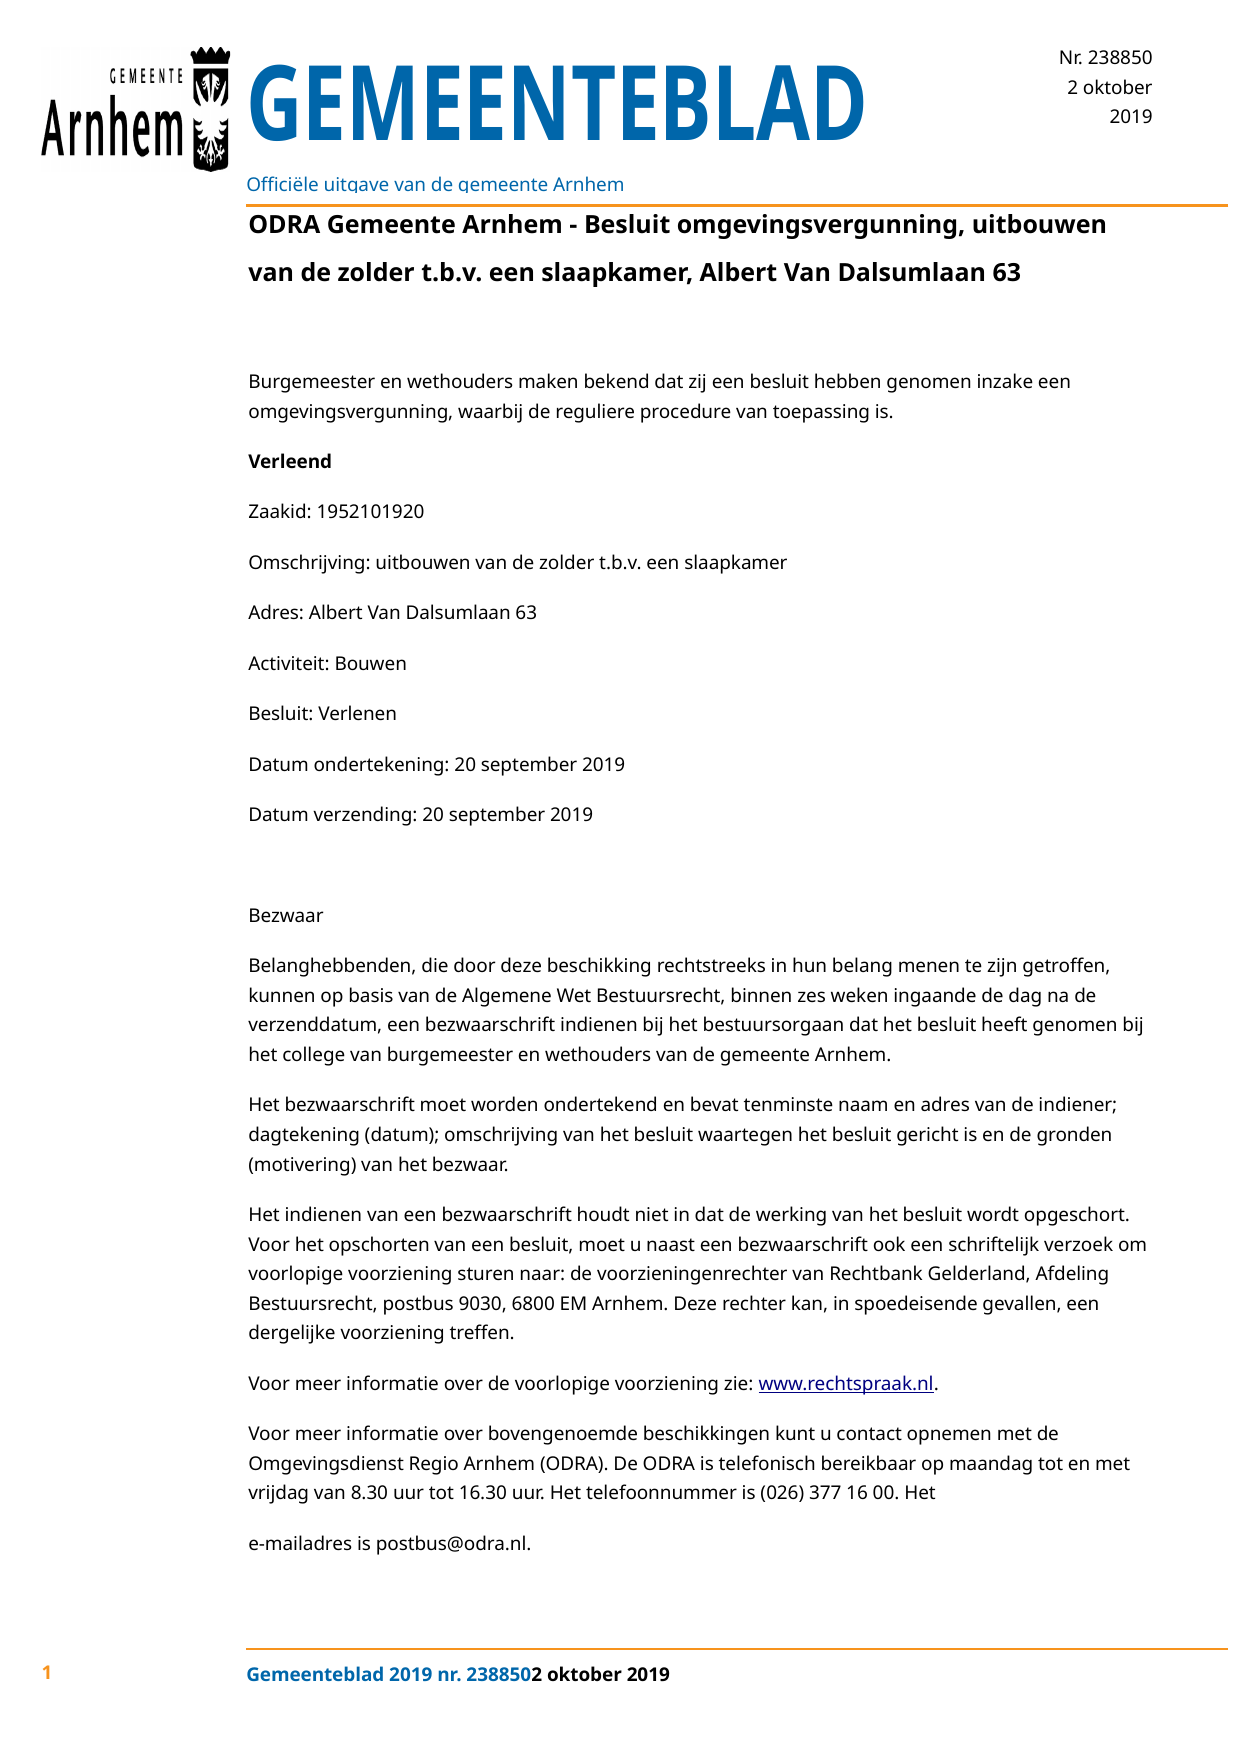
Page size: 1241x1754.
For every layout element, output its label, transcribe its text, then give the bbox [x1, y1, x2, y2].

text Datum ondertekening: 20 september 2019 [248, 751, 1152, 777]
text Burgemeester en wethouders maken bekend dat zij een besluit hebben genomen inzake een omgevingsvergunning, waarbij de reguliere procedure van toepassing is. [248, 368, 1152, 424]
text e-mailadres is postbus@odra.nl. [248, 1530, 1152, 1556]
text Bezwaar [248, 902, 1152, 928]
text Activiteit: Bouwen [248, 650, 1152, 676]
text Besluit: Verlenen [248, 700, 1152, 726]
text ODRA Gemeente Arnhem - Besluit omgevingsvergunning, uitbouwen van de zolder t.b.v. een slaapkamer, Albert Van Dalsumlaan 63 [248, 207, 1152, 288]
text Verleend [248, 448, 1152, 474]
picture [41, 47, 231, 172]
text Omschrijving: uitbouwen van de zolder t.b.v. een slaapkamer [248, 549, 1152, 575]
text Voor meer informatie over de voorlopige voorziening zie: www.rechtspraak.nl. [248, 1370, 1152, 1396]
text Adres: Albert Van Dalsumlaan 63 [248, 599, 1152, 625]
text Zaakid: 1952101920 [248, 499, 1152, 524]
text Belanghebbenden, die door deze beschikking rechtstreeks in hun belang menen te zijn getroffen, kunnen op basis van de Algemene Wet Bestuursrecht, binnen zes weken ingaande de dag na de verzenddatum, een bezwaarschrift indienen bij het bestuursorgaan dat het besluit heeft genomen bij het college van burgemeester en wethouders van de gemeente Arnhem. [248, 952, 1152, 1067]
text Datum verzending: 20 september 2019 [248, 801, 1152, 827]
text Het bezwaarschrift moet worden ondertekend en bevat tenminste naam en adres van de indiener; dagtekening (datum); omschrijving van het besluit waartegen het besluit gericht is en de gronden (motivering) van het bezwaar. [248, 1092, 1152, 1177]
text Voor meer informatie over bovengenoemde beschikkingen kunt u contact opnemen met de Omgevingsdienst Regio Arnhem (ODRA). De ODRA is telefonisch bereikbaar op maandag tot en met vrijdag van 8.30 uur tot 16.30 uur. Het telefoonnummer is (026) 377 16 00. Het [248, 1420, 1152, 1505]
text Het indienen van een bezwaarschrift houdt niet in dat de werking van het besluit wordt opgeschort. Voor het opschorten van een besluit, moet u naast een bezwaarschrift ook een schriftelijk verzoek om voorlopige voorziening sturen naar: de voorzieningenrechter van Rechtbank Gelderland, Afdeling Bestuursrecht, postbus 9030, 6800 EM Arnhem. Deze rechter kan, in spoedeisende gevallen, een dergelijke voorziening treffen. [248, 1201, 1152, 1345]
